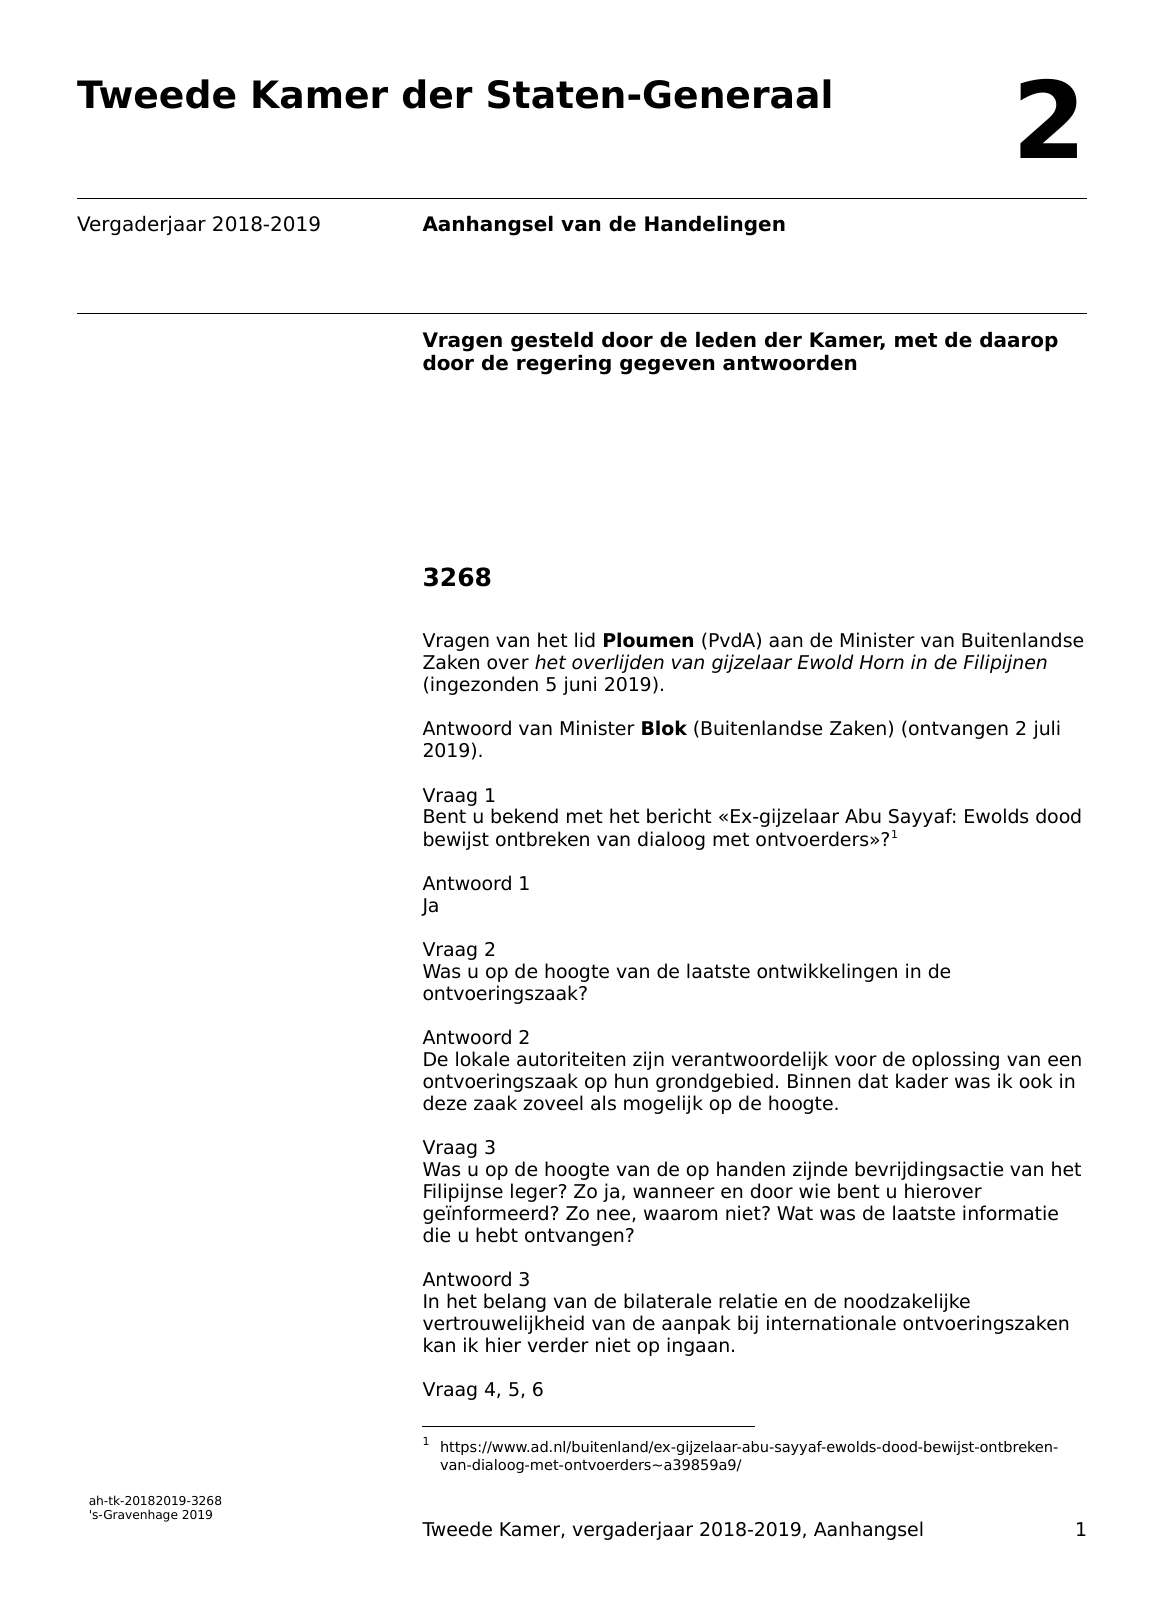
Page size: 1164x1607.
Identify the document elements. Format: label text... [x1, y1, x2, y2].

text Bent u bekend met het bericht «Ex-gijzelaar Abu Sayyaf: Ewolds dood bewijst ontbreken van dialoog met ontvoerders»? [422, 806, 1087, 850]
table_cell Aanhangsel van de Handelingen [422, 199, 1087, 313]
text Antwoord 2 [422, 1027, 1087, 1049]
text Was u op de hoogte van de op handen zijnde bevrijdingsactie van het Filipijnse leger? Zo ja, wanneer en door wie bent u hierover geïnformeerd? Zo nee, waarom niet? Wat was de laatste informatie die u hebt ontvangen? [422, 1159, 1087, 1247]
text Vraag 2 [422, 939, 1087, 961]
text Ja [422, 894, 1087, 917]
text 's-Gravenhage 2019 [88, 1508, 323, 1522]
text In het belang van de bilaterale relatie en de noodzakelijke vertrouwelijkheid van de aanpak bij internationale ontvoeringszaken kan ik hier verder niet op ingaan. [422, 1291, 1087, 1357]
text https://www.ad.nl/buitenland/ex-gijzelaar-abu-sayyaf-ewolds-dood-bewijst-ontbreken-van-dialoog-met-ontvoerders~a39859a9/ [422, 1435, 1087, 1474]
table_cell Vragen gesteld door de leden der Kamer, met de daarop door de regering gegeven antwoorden [422, 314, 1087, 375]
text Antwoord van Minister Blok (Buitenlandse Zaken) (ontvangen 2 juli 2019). [422, 718, 1087, 762]
text Antwoord 3 [422, 1269, 1087, 1291]
text Vraag 3 [422, 1137, 1087, 1159]
text Antwoord 1 [422, 873, 1087, 894]
text De lokale autoriteiten zijn verantwoordelijk voor de oplossing van een ontvoeringszaak op hun grondgebied. Binnen dat kader was ik ook in deze zaak zoveel als mogelijk op de hoogte. [422, 1049, 1087, 1115]
table_header Tweede Kamer der Staten-Generaal [77, 59, 886, 198]
text ah-tk-20182019-3268 [88, 1494, 323, 1508]
text 3268 [422, 563, 1087, 592]
table_cell Vergaderjaar 2018-2019 [77, 199, 422, 313]
table_cell [77, 314, 422, 375]
text Vragen van het lid Ploumen (PvdA) aan de Minister van Buitenlandse Zaken over het overlijden van gijzelaar Ewold Horn in de Filipijnen (ingezonden 5 juni 2019). [422, 630, 1087, 696]
text Vraag 4, 5, 6 [422, 1379, 1087, 1401]
text Vraag 1 [422, 784, 1087, 806]
table_header 2 [886, 59, 1087, 198]
text Was u op de hoogte van de laatste ontwikkelingen in de ontvoeringszaak? [422, 961, 1087, 1005]
